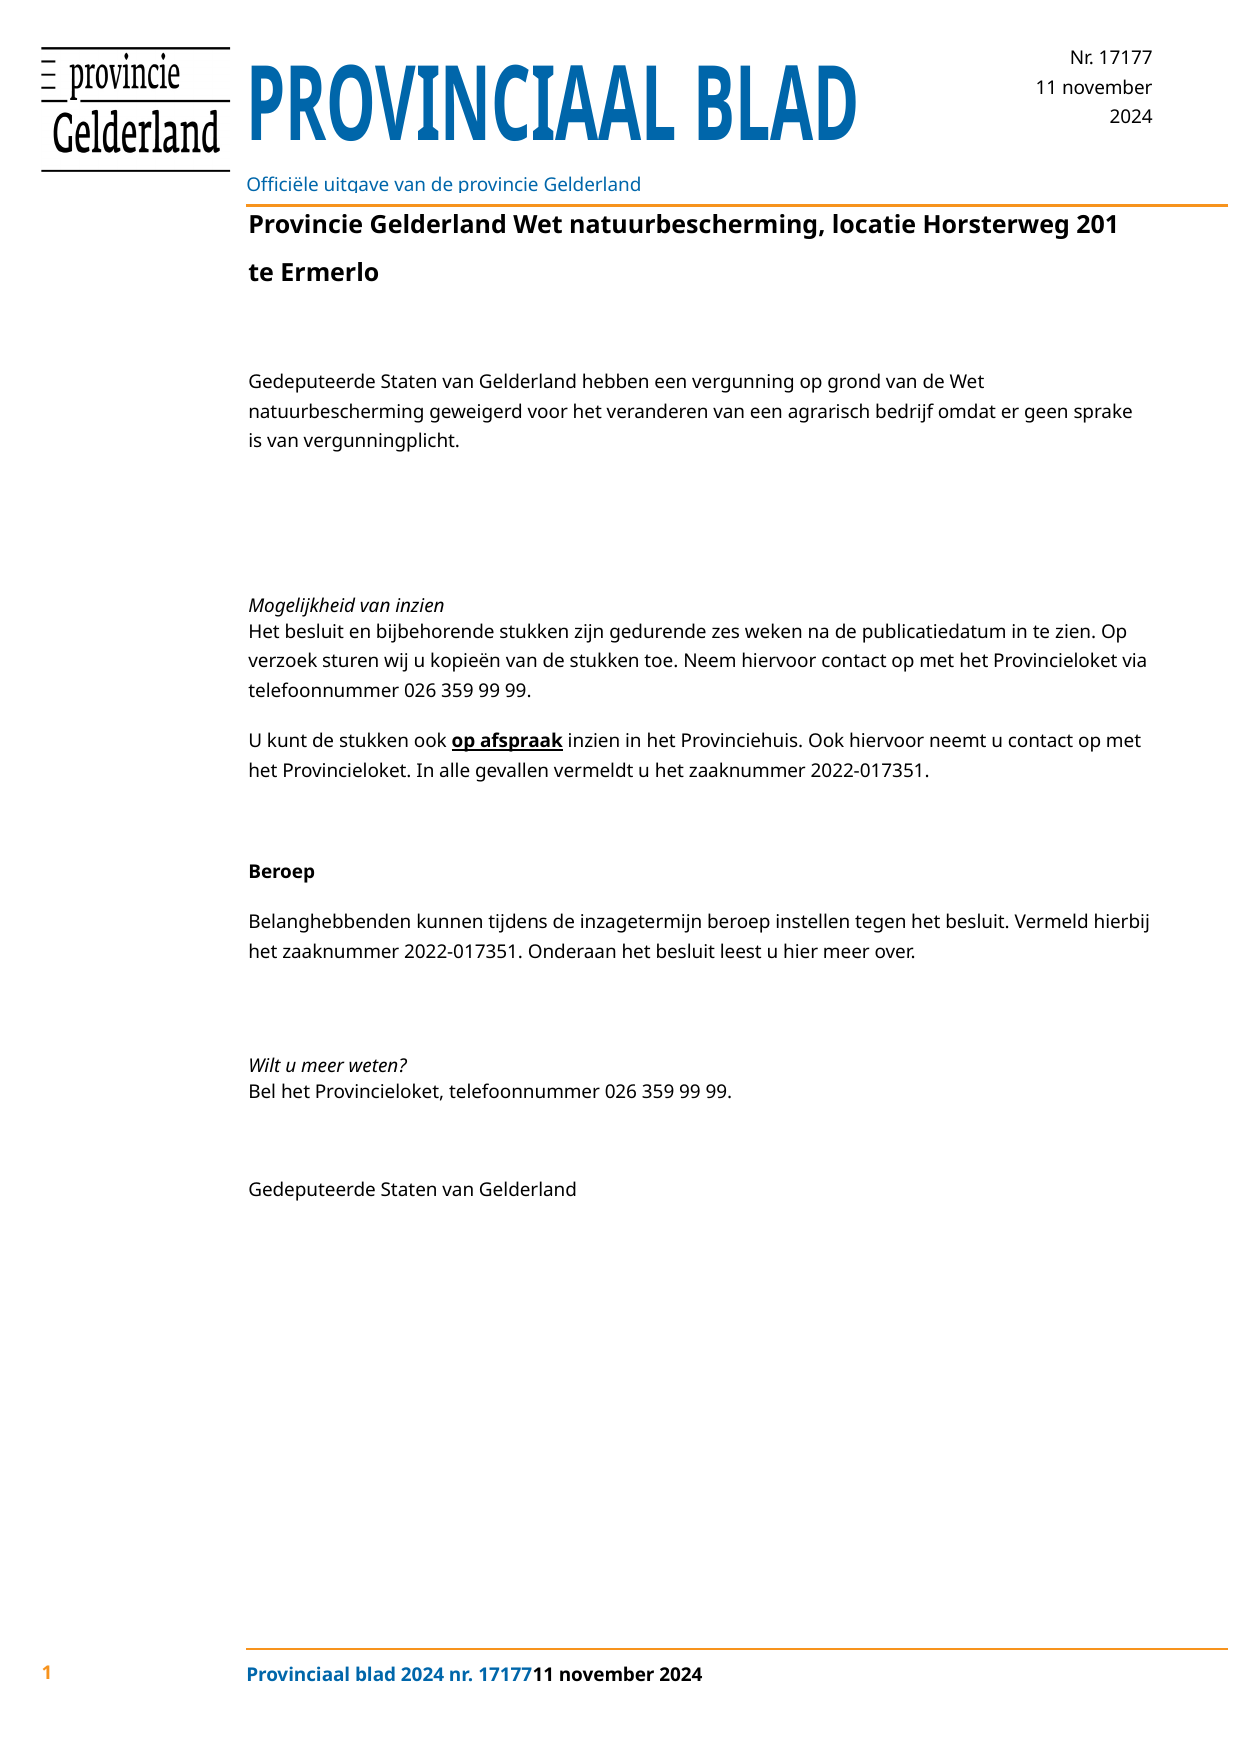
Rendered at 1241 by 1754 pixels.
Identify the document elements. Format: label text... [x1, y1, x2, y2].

text Het besluit en bijbehorende stukken zijn gedurende zes weken na de publicatiedatum in te zien. Op verzoek sturen wij u kopieën van de stukken toe. Neem hiervoor contact op met het Provincieloket via telefoonnummer 026 359 99 99. [248, 618, 1152, 703]
text U kunt de stukken ook op afspraak inzien in het Provinciehuis. Ook hiervoor neemt u contact op met het Provincieloket. In alle gevallen vermeldt u het zaaknummer 2022-017351. [248, 728, 1152, 783]
text Belanghebbenden kunnen tijdens de inzagetermijn beroep instellen tegen het besluit. Vermeld hierbij het zaaknummer 2022-017351. Onderaan het besluit leest u hier meer over. [248, 908, 1152, 964]
text Gedeputeerde Staten van Gelderland hebben een vergunning op grond van de Wet natuurbescherming geweigerd voor het veranderen van een agrarisch bedrijf omdat er geen sprake is van vergunningplicht. [248, 368, 1152, 453]
text Gedeputeerde Staten van Gelderland [248, 1176, 1152, 1202]
text Provincie Gelderland Wet natuurbescherming, locatie Horsterweg 201 te Ermerlo [248, 207, 1152, 288]
text Wilt u meer weten? [248, 1052, 1152, 1078]
text Mogelijkheid van inzien [248, 592, 1152, 618]
text Beroep [248, 858, 1152, 884]
text Bel het Provincieloket, telefoonnummer 026 359 99 99. [248, 1078, 1152, 1104]
picture [41, 47, 231, 172]
